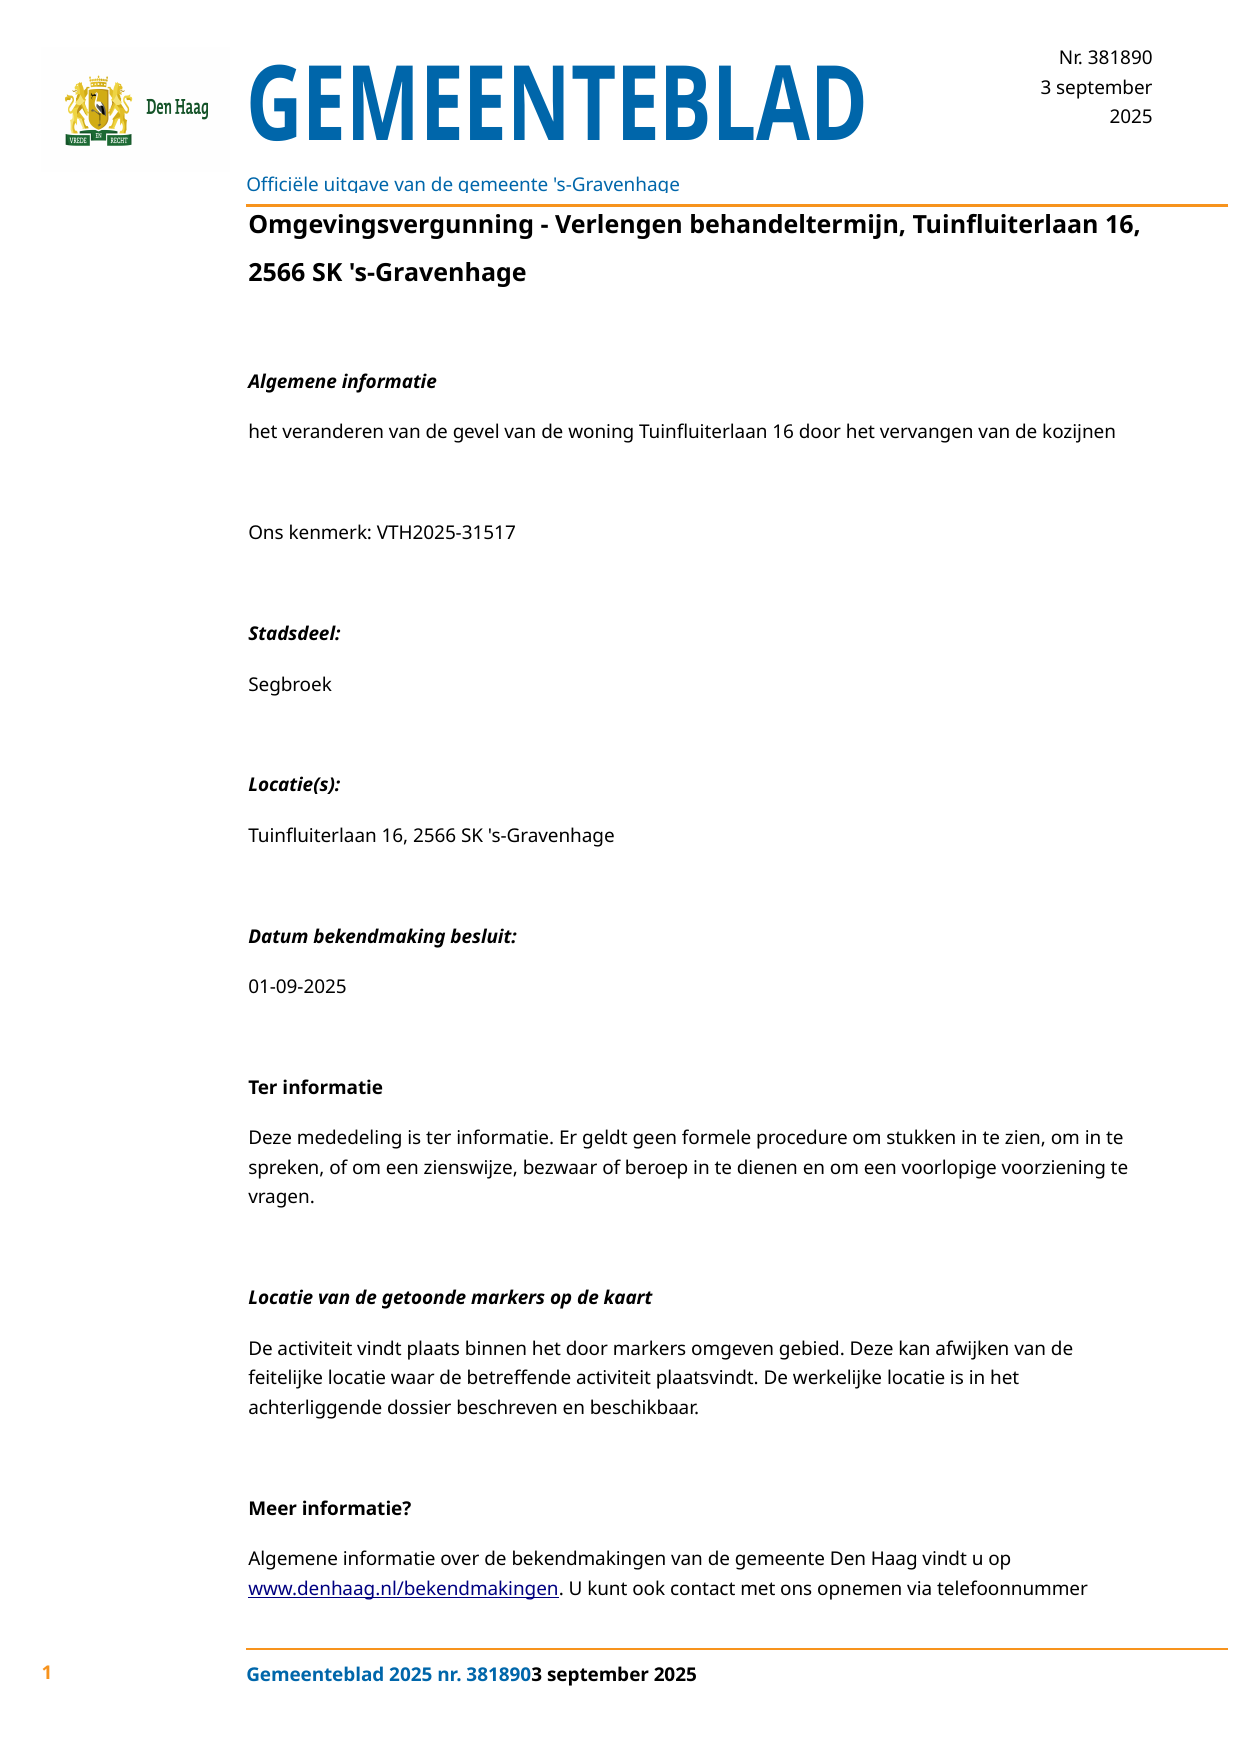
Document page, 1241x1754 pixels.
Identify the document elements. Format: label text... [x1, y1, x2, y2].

text Stadsdeel: [248, 620, 1152, 646]
picture [41, 47, 231, 172]
text Segbroek [248, 671, 1152, 697]
text Algemene informatie over de bekendmakingen van de gemeente Den Haag vindt u op www.denhaag.nl/bekendmakingen. U kunt ook contact met ons opnemen via telefoonnummer [248, 1545, 1152, 1601]
text Omgevingsvergunning - Verlengen behandeltermijn, Tuinfluiterlaan 16, 2566 SK 's-Gravenhage [248, 207, 1152, 288]
text Algemene informatie [248, 368, 1152, 394]
text Tuinfluiterlaan 16, 2566 SK 's-Gravenhage [248, 822, 1152, 848]
text Ons kenmerk: VTH2025-31517 [248, 519, 1152, 545]
text het veranderen van de gevel van de woning Tuinfluiterlaan 16 door het vervangen van de kozijnen [248, 419, 1152, 444]
text Meer informatie? [248, 1495, 1152, 1521]
text Deze mededeling is ter informatie. Er geldt geen formele procedure om stukken in te zien, om in te spreken, of om een zienswijze, bezwaar of beroep in te dienen en om een voorlopige voorziening te vragen. [248, 1124, 1152, 1209]
text De activiteit vindt plaats binnen het door markers omgeven gebied. Deze kan afwijken van de feitelijke locatie waar de betreffende activiteit plaatsvindt. De werkelijke locatie is in het achterliggende dossier beschreven en beschikbaar. [248, 1335, 1152, 1420]
text Datum bekendmaking besluit: [248, 923, 1152, 949]
text Ter informatie [248, 1074, 1152, 1100]
text 01-09-2025 [248, 973, 1152, 999]
text Locatie(s): [248, 772, 1152, 797]
text Locatie van de getoonde markers op de kaart [248, 1284, 1152, 1310]
